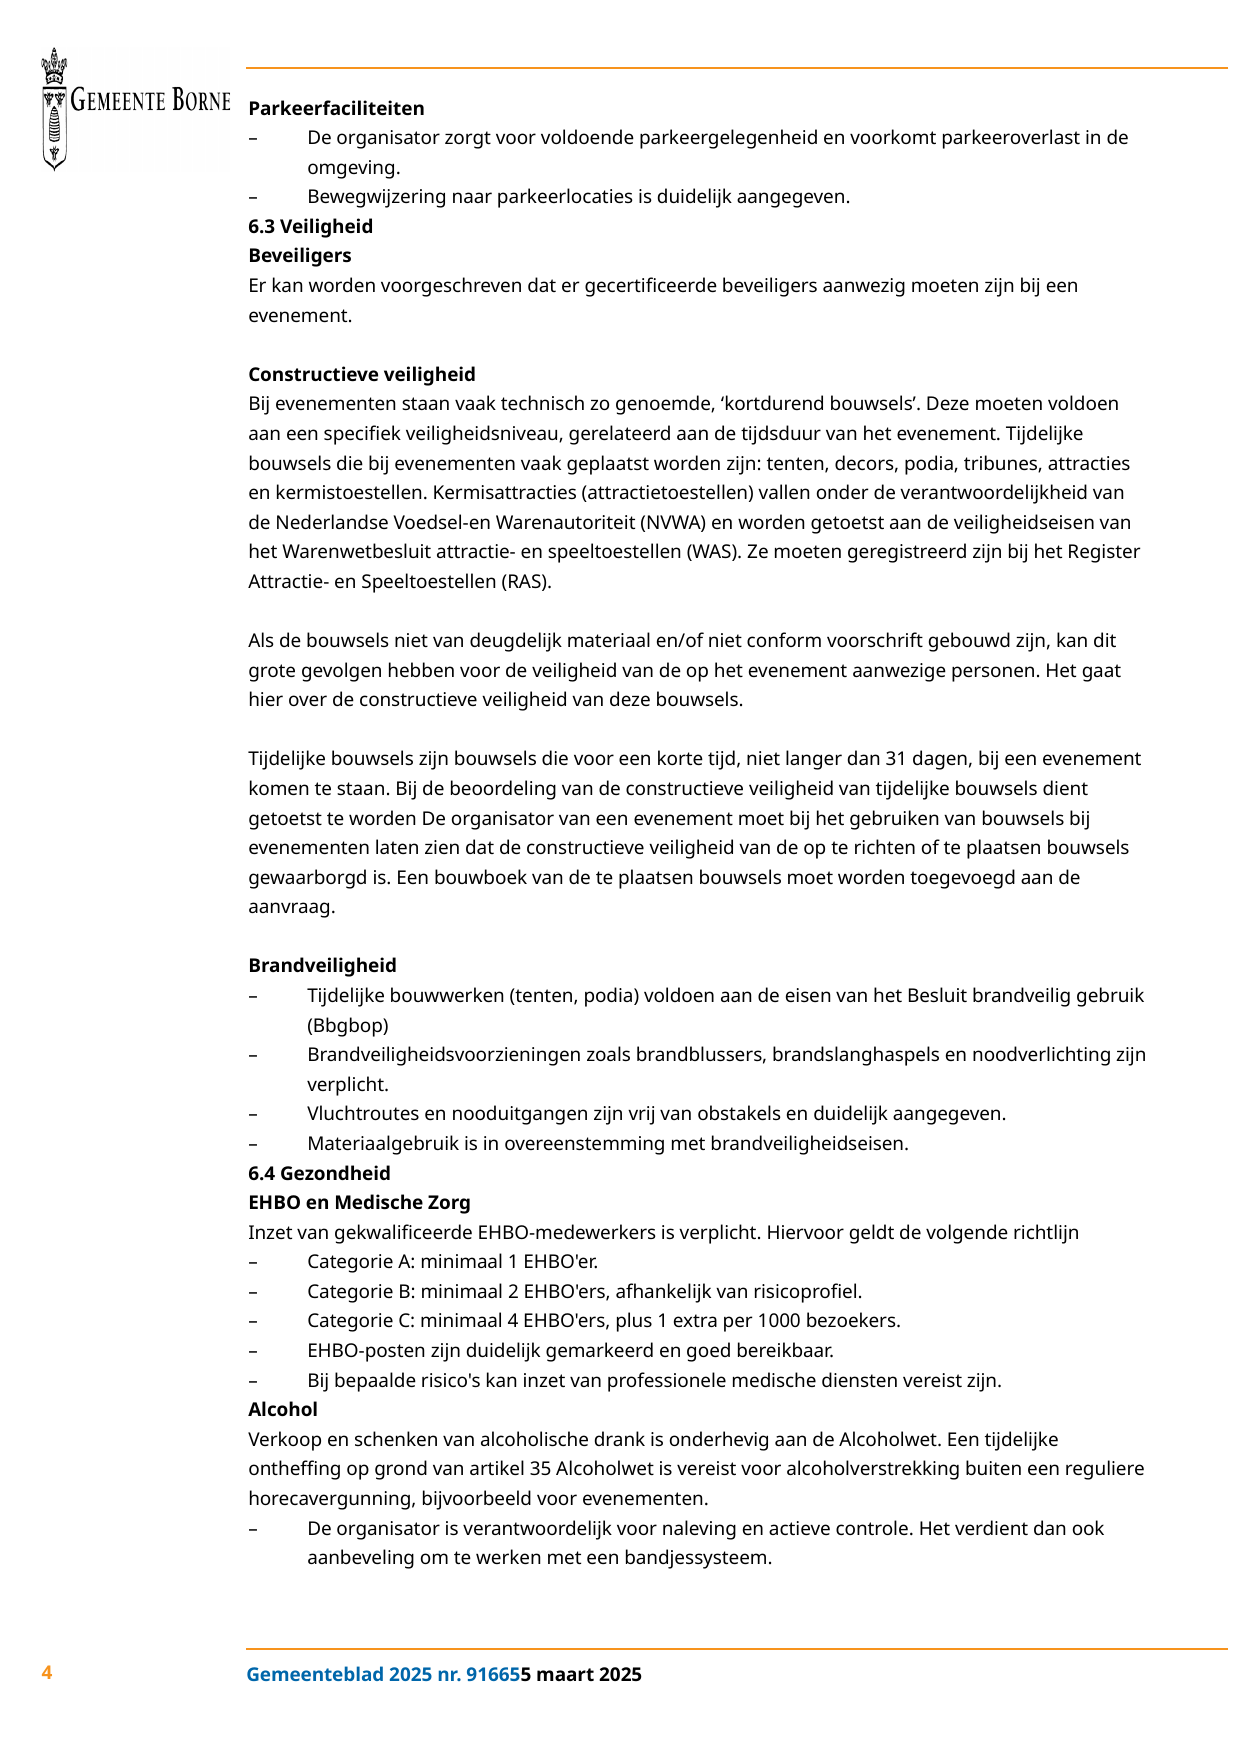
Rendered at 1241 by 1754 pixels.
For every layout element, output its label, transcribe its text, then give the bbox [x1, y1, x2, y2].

list Tijdelijke bouwwerken (tenten, podia) voldoen aan de eisen van het Besluit brandveilig gebruik (Bbgbop) [248, 982, 1152, 1038]
text Tijdelijke bouwsels zijn bouwsels die voor een korte tijd, niet langer dan 31 dagen, bij een evenement komen te staan. Bij de beoordeling van de constructieve veiligheid van tijdelijke bouwsels dient getoetst te worden De organisator van een evenement moet bij het gebruiken van bouwsels bij evenementen laten zien dat de constructieve veiligheid van de op te richten of te plaatsen bouwsels gewaarborgd is. Een bouwboek van de te plaatsen bouwsels moet worden toegevoegd aan de aanvraag. [248, 746, 1152, 919]
picture [41, 47, 231, 172]
list De organisator is verantwoordelijk voor naleving en actieve controle. Het verdient dan ook aanbeveling om te werken met een bandjessysteem. [248, 1515, 1152, 1570]
list Categorie C: minimaal 4 EHBO'ers, plus 1 extra per 1000 bezoekers. [248, 1308, 1152, 1333]
list Categorie A: minimaal 1 EHBO'er. [248, 1248, 1152, 1274]
text Verkoop en schenken van alcoholische drank is onderhevig aan de Alcoholwet. Een tijdelijke ontheffing op grond van artikel 35 Alcoholwet is vereist voor alcoholverstrekking buiten een reguliere horecavergunning, bijvoorbeeld voor evenementen. [248, 1426, 1152, 1511]
list Materiaalgebruik is in overeenstemming met brandveiligheidseisen. [248, 1130, 1152, 1156]
text Brandveiligheid [248, 953, 1152, 978]
text Inzet van gekwalificeerde EHBO-medewerkers is verplicht. Hiervoor geldt de volgende richtlijn [248, 1219, 1152, 1245]
text Beveiligers [248, 243, 1152, 268]
text Alcohol [248, 1396, 1152, 1422]
text Constructieve veiligheid [248, 361, 1152, 387]
text 6.4 Gezondheid [248, 1160, 1152, 1186]
text 6.3 Veiligheid [248, 213, 1152, 239]
text EHBO en Medische Zorg [248, 1189, 1152, 1215]
list EHBO-posten zijn duidelijk gemarkeerd en goed bereikbaar. [248, 1337, 1152, 1363]
text Er kan worden voorgeschreven dat er gecertificeerde beveiligers aanwezig moeten zijn bij een evenement. [248, 272, 1152, 328]
text Bij evenementen staan vaak technisch zo genoemde, ‘kortdurend bouwsels’. Deze moeten voldoen aan een specifiek veiligheidsniveau, gerelateerd aan de tijdsduur van het evenement. Tijdelijke bouwsels die bij evenementen vaak geplaatst worden zijn: tenten, decors, podia, tribunes, attracties en kermistoestellen. Kermisattracties (attractietoestellen) vallen onder de verantwoordelijkheid van de Nederlandse Voedsel-en Warenautoriteit (NVWA) en worden getoetst aan de veiligheidseisen van het Warenwetbesluit attractie- en speeltoestellen (WAS). Ze moeten geregistreerd zijn bij het Register Attractie- en Speeltoestellen (RAS). [248, 391, 1152, 594]
list Categorie B: minimaal 2 EHBO'ers, afhankelijk van risicoprofiel. [248, 1278, 1152, 1304]
list Bij bepaalde risico's kan inzet van professionele medische diensten vereist zijn. [248, 1367, 1152, 1393]
list Bewegwijzering naar parkeerlocaties is duidelijk aangegeven. [248, 183, 1152, 209]
text Parkeerfaciliteiten [248, 95, 1152, 121]
list Vluchtroutes en nooduitgangen zijn vrij van obstakels en duidelijk aangegeven. [248, 1101, 1152, 1126]
list De organisator zorgt voor voldoende parkeergelegenheid en voorkomt parkeeroverlast in de omgeving. [248, 124, 1152, 180]
text Als de bouwsels niet van deugdelijk materiaal en/of niet conform voorschrift gebouwd zijn, kan dit grote gevolgen hebben voor de veiligheid van de op het evenement aanwezige personen. Het gaat hier over de constructieve veiligheid van deze bouwsels. [248, 627, 1152, 712]
list Brandveiligheidsvoorzieningen zoals brandblussers, brandslanghaspels en noodverlichting zijn verplicht. [248, 1041, 1152, 1097]
